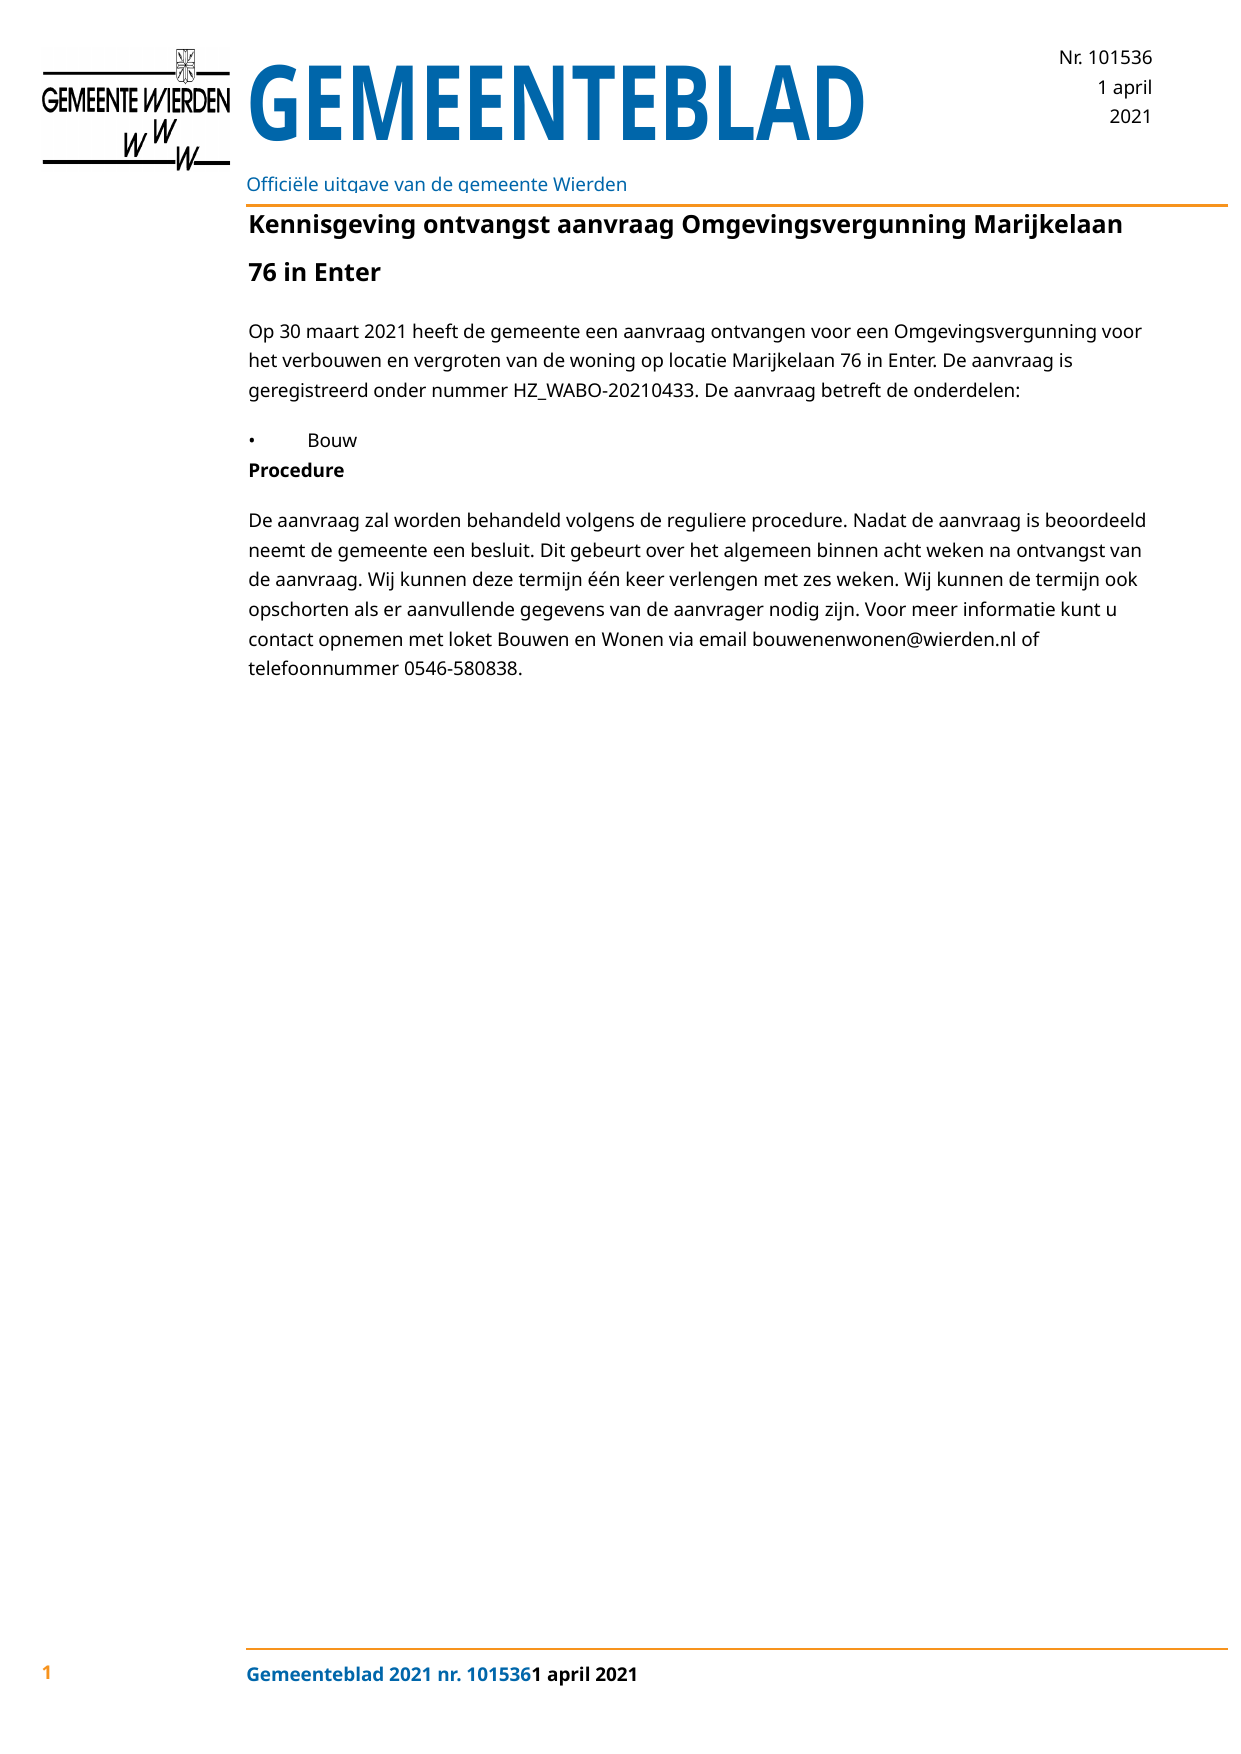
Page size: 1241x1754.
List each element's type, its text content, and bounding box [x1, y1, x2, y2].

text De aanvraag zal worden behandeld volgens de reguliere procedure. Nadat de aanvraag is beoordeeld neemt de gemeente een besluit. Dit gebeurt over het algemeen binnen acht weken na ontvangst van de aanvraag. Wij kunnen deze termijn één keer verlengen met zes weken. Wij kunnen de termijn ook opschorten als er aanvullende gegevens van de aanvrager nodig zijn. Voor meer informatie kunt u contact opnemen met loket Bouwen en Wonen via email bouwenenwonen@wierden.nl of telefoonnummer 0546-580838. [248, 507, 1152, 681]
picture [41, 47, 231, 172]
text Kennisgeving ontvangst aanvraag Omgevingsvergunning Marijkelaan 76 in Enter [248, 207, 1152, 288]
text Op 30 maart 2021 heeft de gemeente een aanvraag ontvangen voor een Omgevingsvergunning voor het verbouwen en vergroten van de woning op locatie Marijkelaan 76 in Enter. De aanvraag is geregistreerd onder nummer HZ_WABO-20210433. De aanvraag betreft de onderdelen: [248, 318, 1152, 403]
text Procedure [248, 457, 1152, 483]
list Bouw [248, 427, 1152, 453]
